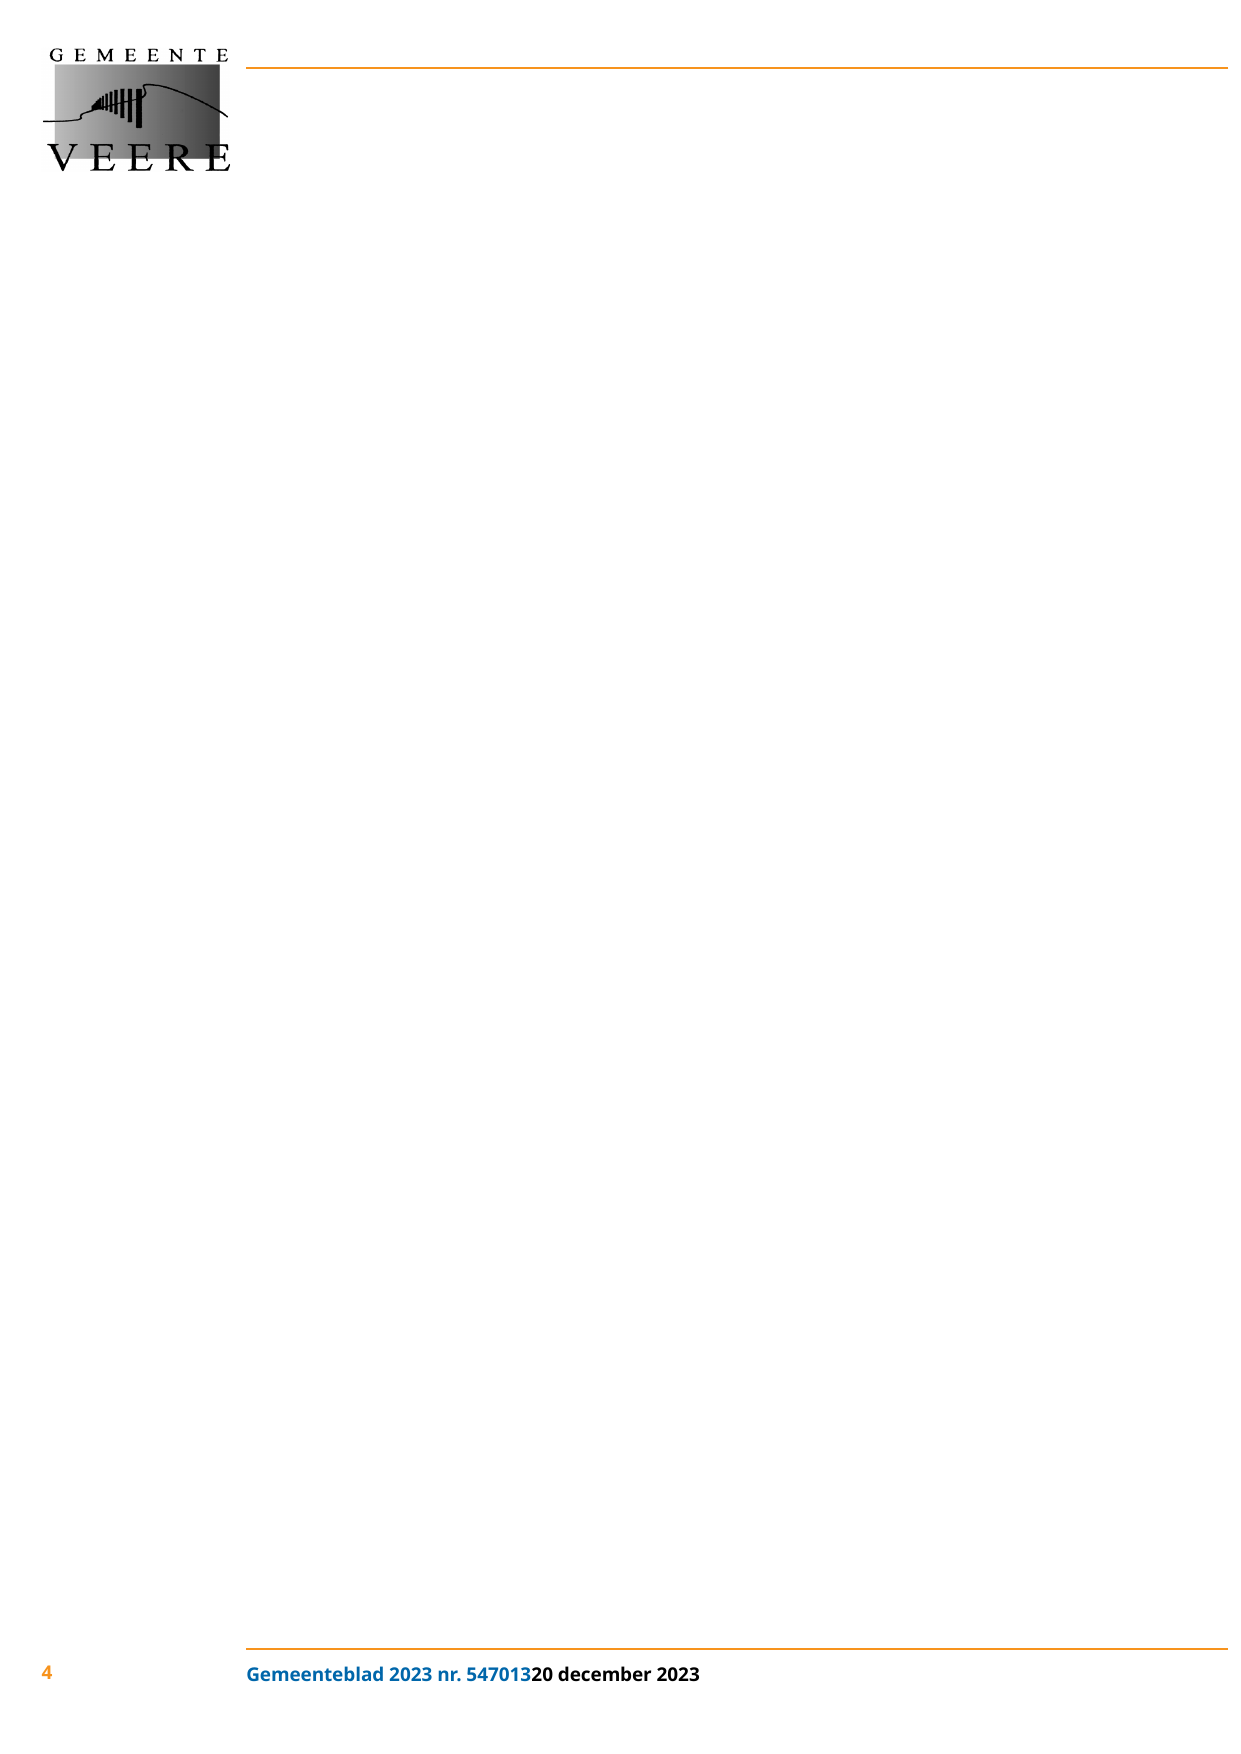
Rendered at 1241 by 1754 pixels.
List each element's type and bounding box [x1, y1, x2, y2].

picture [41, 47, 231, 172]
